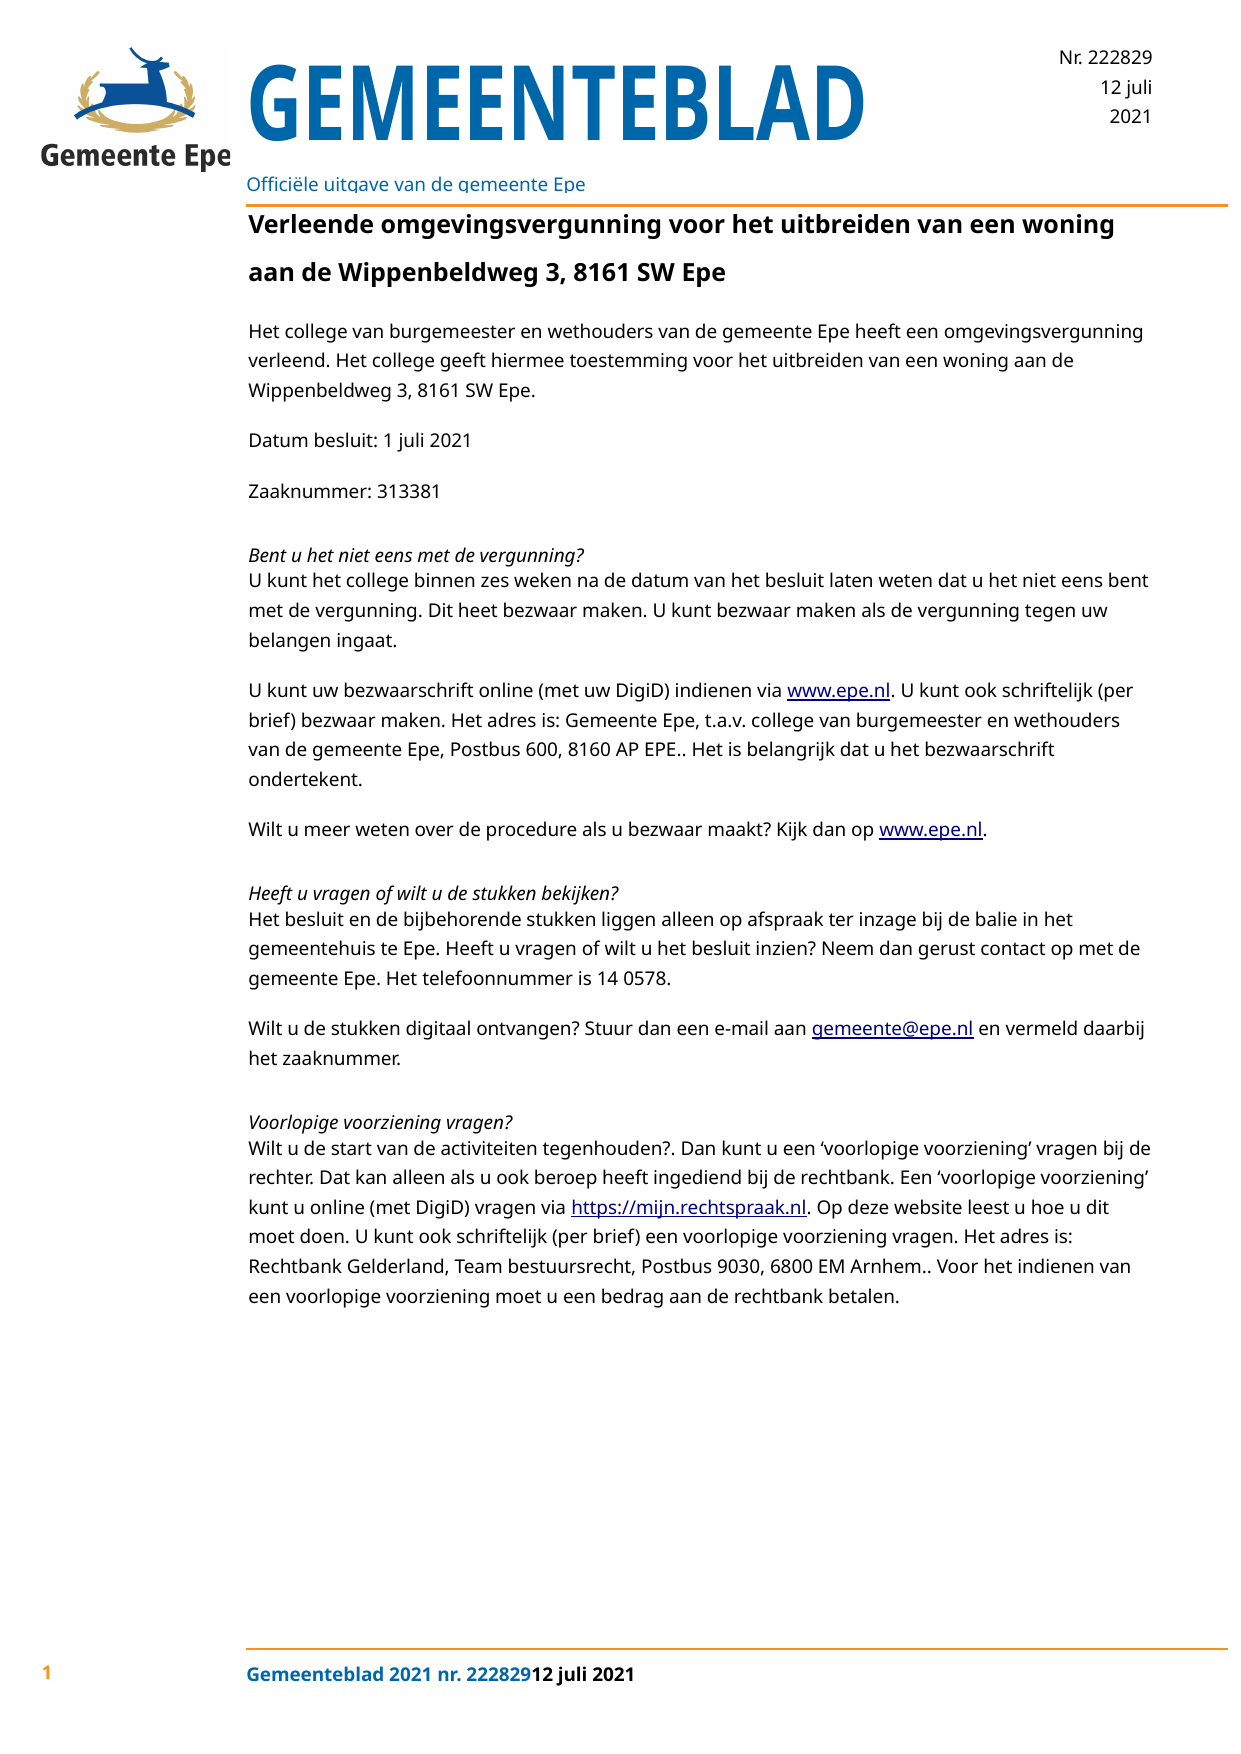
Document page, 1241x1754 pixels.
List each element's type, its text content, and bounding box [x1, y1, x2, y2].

text Wilt u meer weten over de procedure als u bezwaar maakt? Kijk dan op www.epe.nl. [248, 816, 1152, 842]
text Voorlopige voorziening vragen? [248, 1109, 1152, 1135]
text Verleende omgevingsvergunning voor het uitbreiden van een woning aan de Wippenbeldweg 3, 8161 SW Epe [248, 207, 1152, 288]
text Heeft u vragen of wilt u de stukken bekijken? [248, 880, 1152, 906]
text U kunt uw bezwaarschrift online (met uw DigiD) indienen via www.epe.nl. U kunt ook schriftelijk (per brief) bezwaar maken. Het adres is: Gemeente Epe, t.a.v. college van burgemeester en wethouders van de gemeente Epe, Postbus 600, 8160 AP EPE.. Het is belangrijk dat u het bezwaarschrift ondertekent. [248, 677, 1152, 792]
text Het besluit en de bijbehorende stukken liggen alleen op afspraak ter inzage bij de balie in het gemeentehuis te Epe. Heeft u vragen of wilt u het besluit inzien? Neem dan gerust contact op met de gemeente Epe. Het telefoonnummer is 14 0578. [248, 906, 1152, 991]
picture [41, 47, 231, 172]
text Wilt u de start van de activiteiten tegenhouden?. Dan kunt u een ‘voorlopige voorziening’ vragen bij de rechter. Dat kan alleen als u ook beroep heeft ingediend bij de rechtbank. Een ‘voorlopige voorziening’ kunt u online (met DigiD) vragen via https://mijn.rechtspraak.nl. Op deze website leest u hoe u dit moet doen. U kunt ook schriftelijk (per brief) een voorlopige voorziening vragen. Het adres is: Rechtbank Gelderland, Team bestuursrecht, Postbus 9030, 6800 EM Arnhem.. Voor het indienen van een voorlopige voorziening moet u een bedrag aan de rechtbank betalen. [248, 1135, 1152, 1308]
text Wilt u de stukken digitaal ontvangen? Stuur dan een e-mail aan gemeente@epe.nl en vermeld daarbij het zaaknummer. [248, 1016, 1152, 1071]
text Zaaknummer: 313381 [248, 478, 1152, 504]
text U kunt het college binnen zes weken na de datum van het besluit laten weten dat u het niet eens bent met de vergunning. Dit heet bezwaar maken. U kunt bezwaar maken als de vergunning tegen uw belangen ingaat. [248, 568, 1152, 652]
text Datum besluit: 1 juli 2021 [248, 427, 1152, 453]
text Bent u het niet eens met de vergunning? [248, 542, 1152, 568]
text Het college van burgemeester en wethouders van de gemeente Epe heeft een omgevingsvergunning verleend. Het college geeft hiermee toestemming voor het uitbreiden van een woning aan de Wippenbeldweg 3, 8161 SW Epe. [248, 318, 1152, 403]
